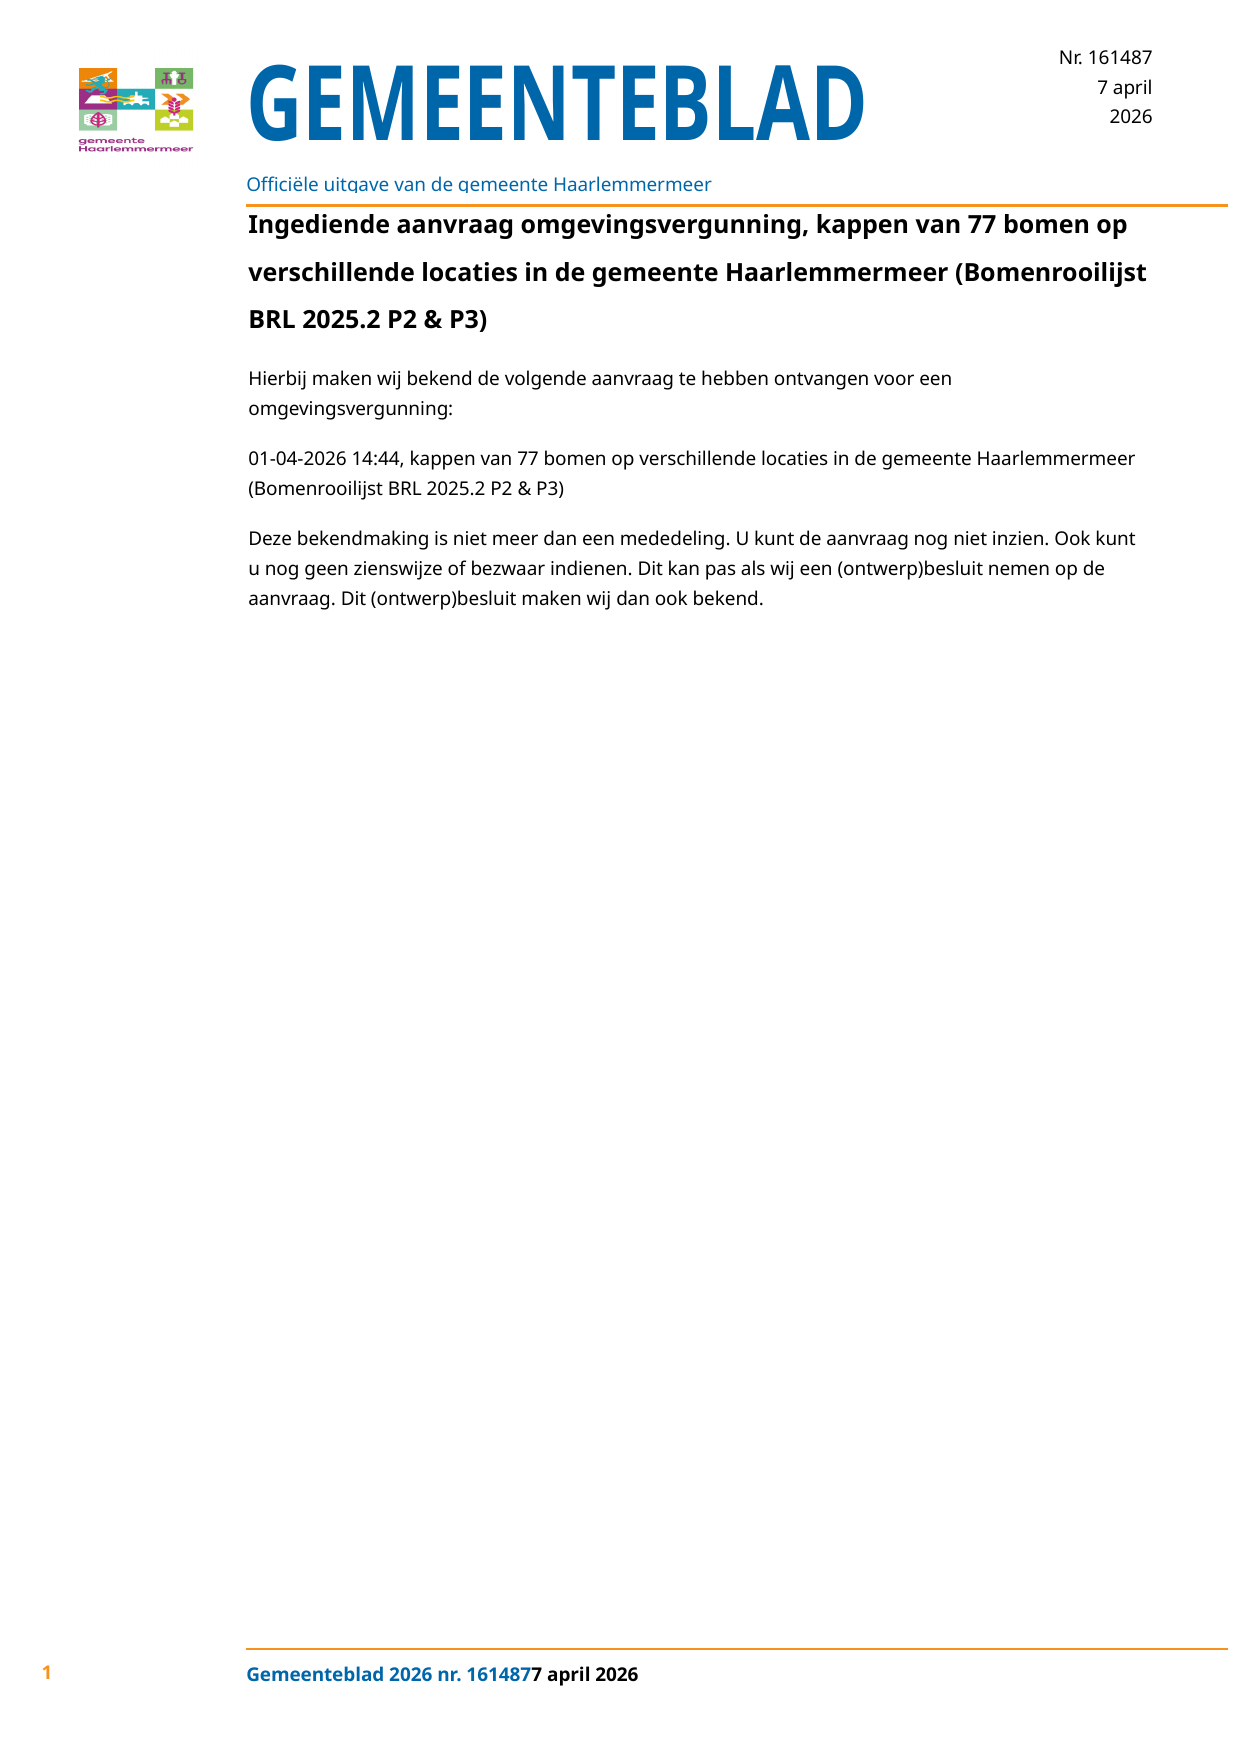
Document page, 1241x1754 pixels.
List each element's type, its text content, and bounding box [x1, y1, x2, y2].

picture [41, 47, 231, 172]
text Hierbij maken wij bekend de volgende aanvraag te hebben ontvangen voor een omgevingsvergunning: [248, 366, 1152, 421]
text Ingediende aanvraag omgevingsvergunning, kappen van 77 bomen op verschillende locaties in de gemeente Haarlemmermeer (Bomenrooilijst BRL 2025.2 P2 & P3) [248, 207, 1152, 336]
text 01-04-2026 14:44, kappen van 77 bomen op verschillende locaties in de gemeente Haarlemmermeer (Bomenrooilijst BRL 2025.2 P2 & P3) [248, 446, 1152, 501]
text Deze bekendmaking is niet meer dan een mededeling. U kunt de aanvraag nog niet inzien. Ook kunt u nog geen zienswijze of bezwaar indienen. Dit kan pas als wij een (ontwerp)besluit nemen op de aanvraag. Dit (ontwerp)besluit maken wij dan ook bekend. [248, 526, 1152, 610]
